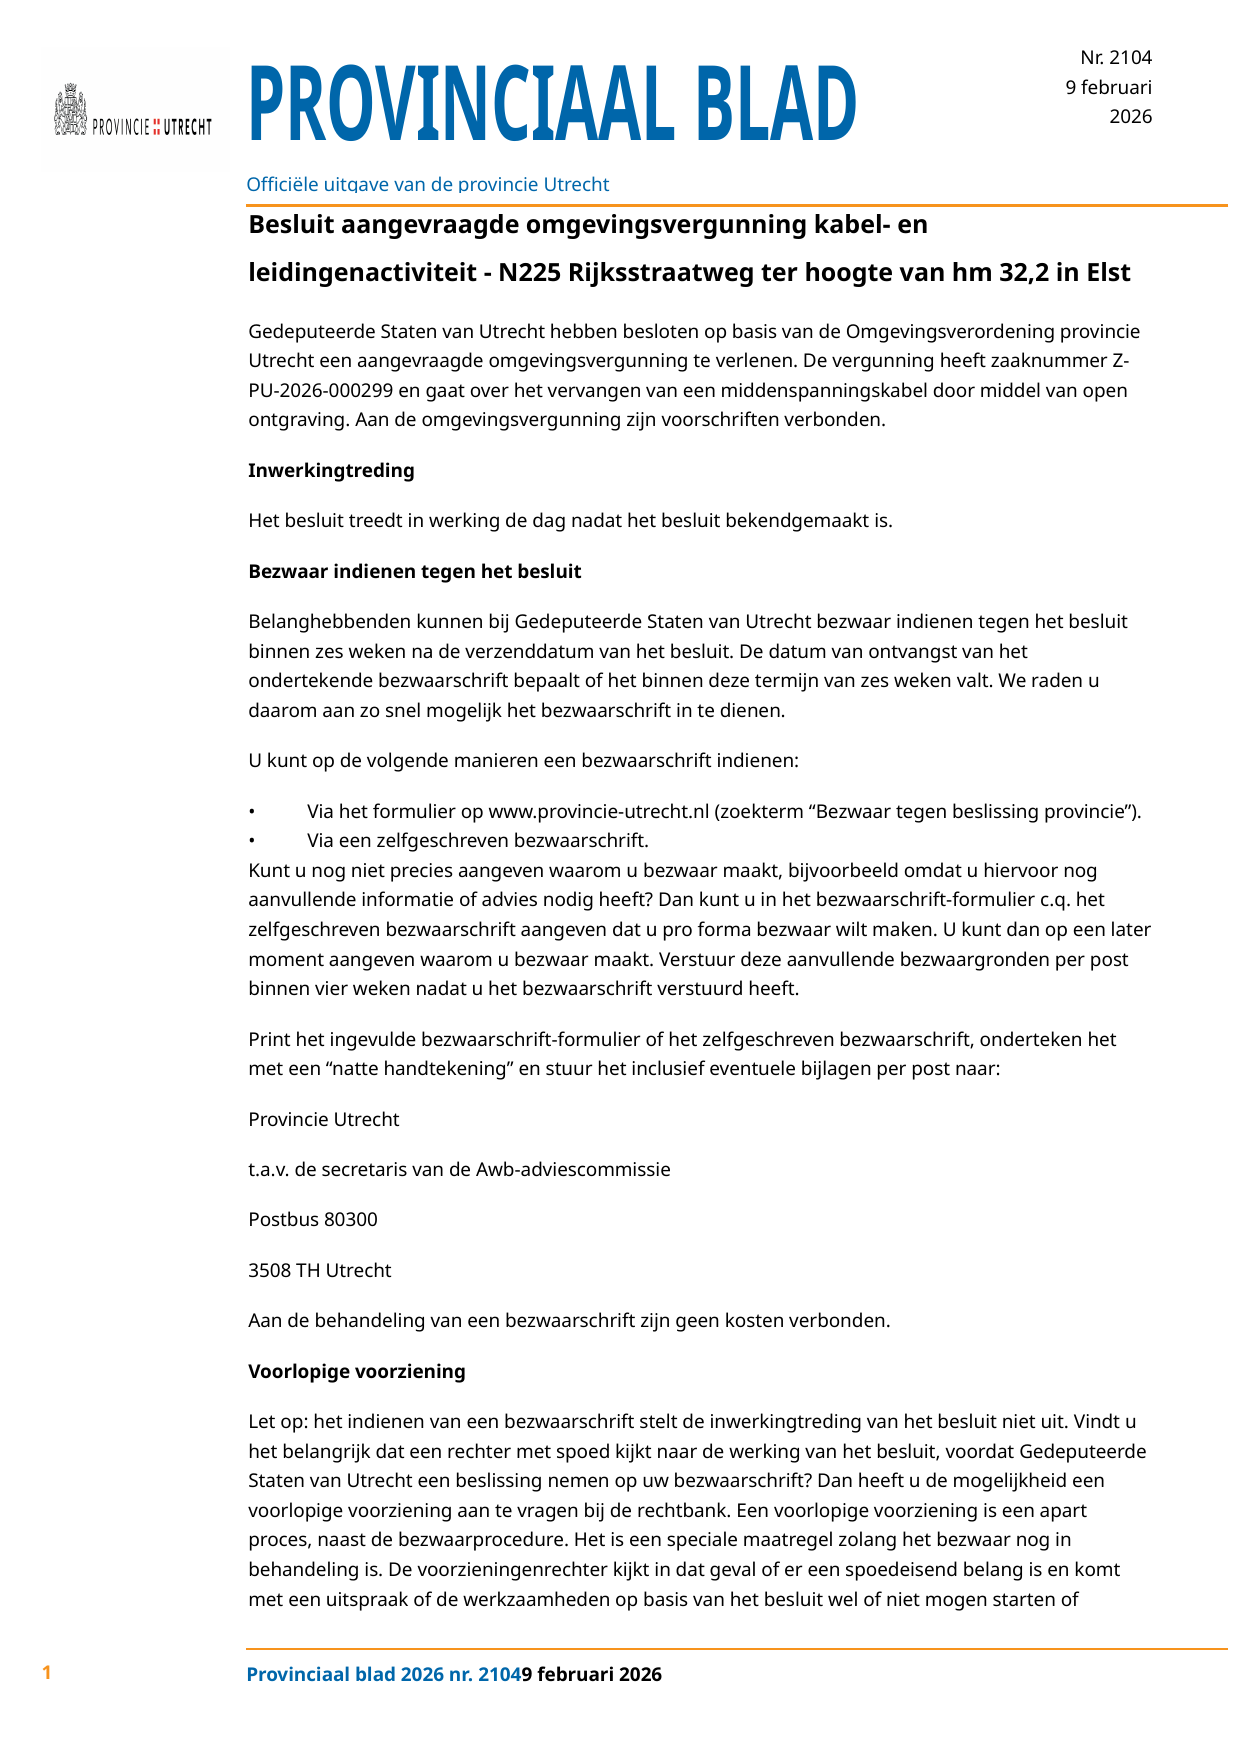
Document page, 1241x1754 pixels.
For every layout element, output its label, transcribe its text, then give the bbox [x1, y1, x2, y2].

text t.a.v. de secretaris van de Awb-adviescommissie [248, 1156, 1152, 1182]
text Bezwaar indienen tegen het besluit [248, 558, 1152, 584]
text Let op: het indienen van een bezwaarschrift stelt de inwerkingtreding van het besluit niet uit. Vindt u het belangrijk dat een rechter met spoed kijkt naar de werking van het besluit, voordat Gedeputeerde Staten van Utrecht een beslissing nemen op uw bezwaarschrift? Dan heeft u de mogelijkheid een voorlopige voorziening aan te vragen bij de rechtbank. Een voorlopige voorziening is een apart proces, naast de bezwaarprocedure. Het is een speciale maatregel zolang het bezwaar nog in behandeling is. De voorzieningenrechter kijkt in dat geval of er een spoedeisend belang is en komt met een uitspraak of de werkzaamheden op basis van het besluit wel of niet mogen starten of [248, 1408, 1152, 1612]
list Via een zelfgeschreven bezwaarschrift. [248, 827, 1152, 853]
text Aan de behandeling van een bezwaarschrift zijn geen kosten verbonden. [248, 1307, 1152, 1333]
text U kunt op de volgende manieren een bezwaarschrift indienen: [248, 747, 1152, 773]
text Besluit aangevraagde omgevingsvergunning kabel- en leidingenactiviteit - N225 Rijksstraatweg ter hoogte van hm 32,2 in Elst [248, 207, 1152, 288]
text Het besluit treedt in werking de dag nadat het besluit bekendgemaakt is. [248, 507, 1152, 533]
text Postbus 80300 [248, 1207, 1152, 1232]
text Voorlopige voorziening [248, 1358, 1152, 1384]
list Via het formulier op www.provincie-utrecht.nl (zoekterm “Bezwaar tegen beslissing provincie”). [248, 798, 1152, 824]
text Belanghebbenden kunnen bij Gedeputeerde Staten van Utrecht bezwaar indienen tegen het besluit binnen zes weken na de verzenddatum van het besluit. De datum van ontvangst van het ondertekende bezwaarschrift bepaalt of het binnen deze termijn van zes weken valt. We raden u daarom aan zo snel mogelijk het bezwaarschrift in te dienen. [248, 608, 1152, 723]
text Inwerkingtreding [248, 457, 1152, 483]
picture [41, 47, 231, 172]
text Print het ingevulde bezwaarschrift-formulier of het zelfgeschreven bezwaarschrift, onderteken het met een “natte handtekening” en stuur het inclusief eventuele bijlagen per post naar: [248, 1026, 1152, 1081]
text Kunt u nog niet precies aangeven waarom u bezwaar maakt, bijvoorbeeld omdat u hiervoor nog aanvullende informatie of advies nodig heeft? Dan kunt u in het bezwaarschrift-formulier c.q. het zelfgeschreven bezwaarschrift aangeven dat u pro forma bezwaar wilt maken. U kunt dan op een later moment aangeven waarom u bezwaar maakt. Verstuur deze aanvullende bezwaargronden per post binnen vier weken nadat u het bezwaarschrift verstuurd heeft. [248, 857, 1152, 1001]
text 3508 TH Utrecht [248, 1257, 1152, 1283]
text Provincie Utrecht [248, 1106, 1152, 1132]
text Gedeputeerde Staten van Utrecht hebben besloten op basis van de Omgevingsverordening provincie Utrecht een aangevraagde omgevingsvergunning te verlenen. De vergunning heeft zaaknummer Z-PU-2026-000299 en gaat over het vervangen van een middenspanningskabel door middel van open ontgraving. Aan de omgevingsvergunning zijn voorschriften verbonden. [248, 318, 1152, 432]
